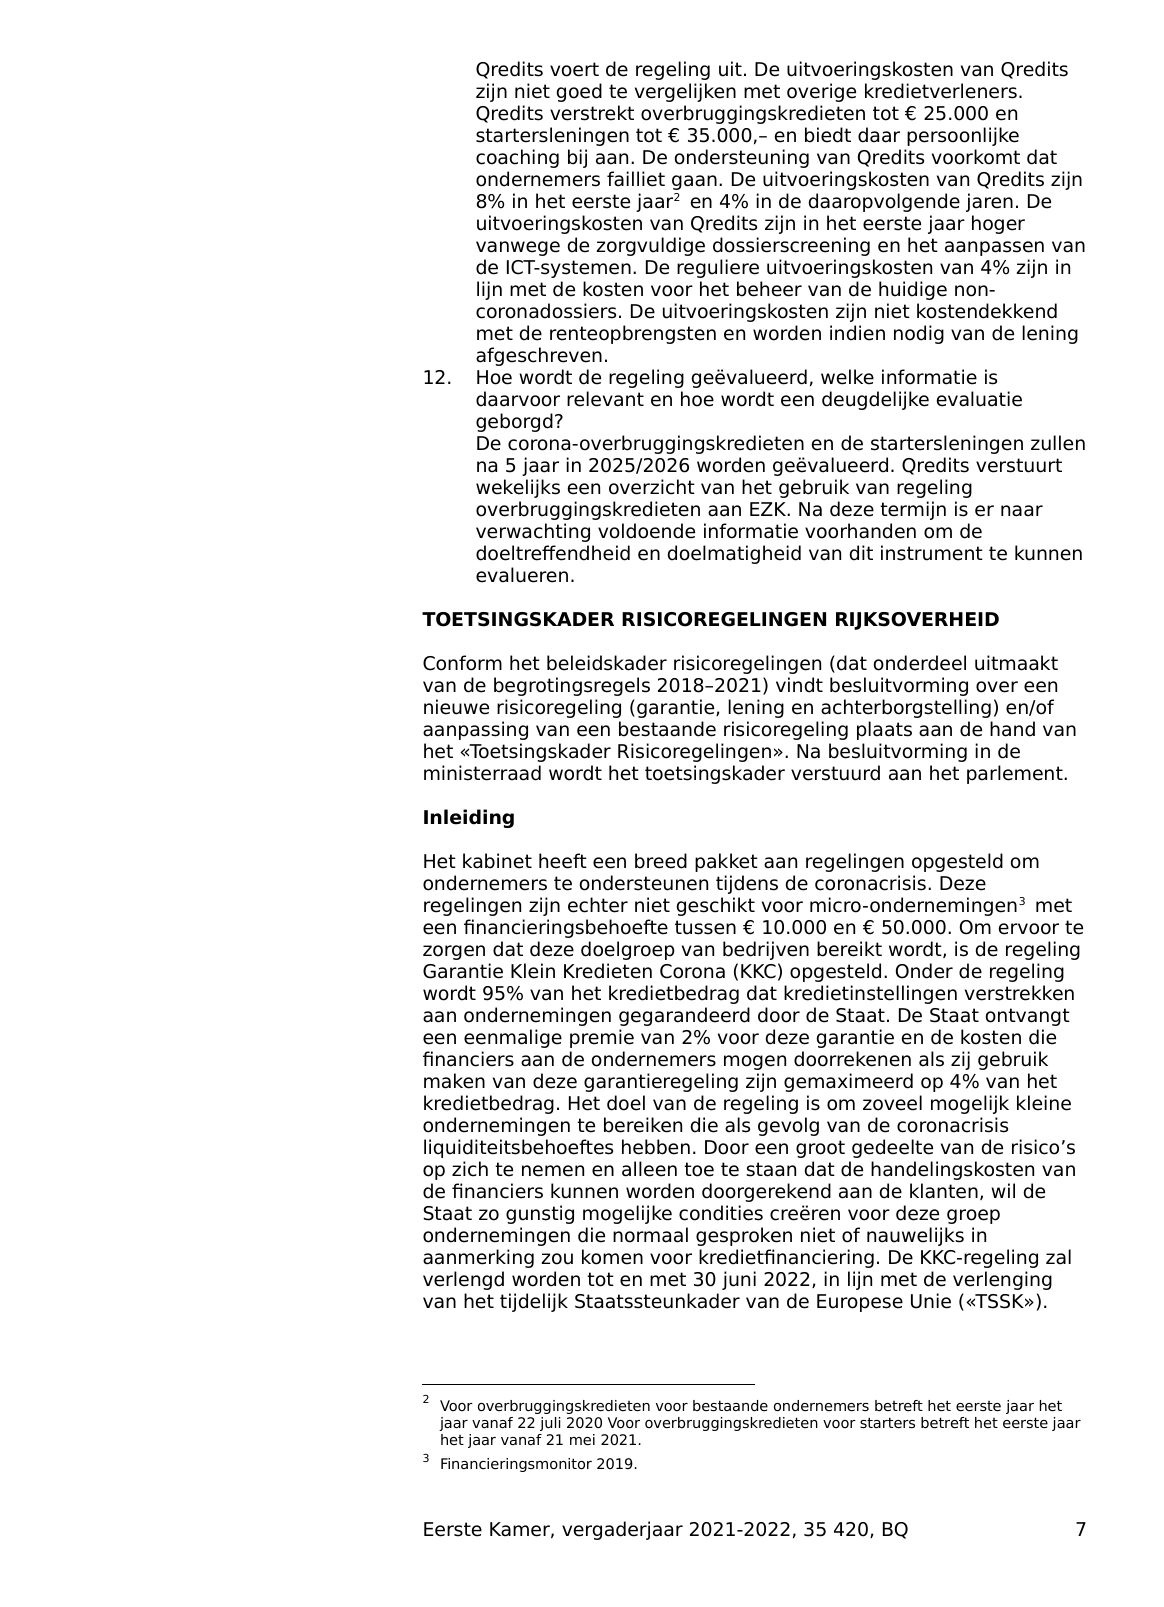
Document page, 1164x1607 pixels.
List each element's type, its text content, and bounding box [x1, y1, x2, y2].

subtitle TOETSINGSKADER RISICOREGELINGEN RIJKSOVERHEID [422, 609, 1087, 631]
text Financieringsmonitor 2019. [422, 1452, 1087, 1474]
text Conform het beleidskader risicoregelingen (dat onderdeel uitmaakt van de begrotingsregels 2018–2021) vindt besluitvorming over een nieuwe risicoregeling (garantie, lening en achterborgstelling) en/of aanpassing van een bestaande risicoregeling plaats aan de hand van het «Toetsingskader Risicoregelingen». Na besluitvorming in de ministerraad wordt het toetsingskader verstuurd aan het parlement. [422, 653, 1087, 785]
text 12. Hoe wordt de regeling geëvalueerd, welke informatie is daarvoor relevant en hoe wordt een deugdelijke evaluatie geborgd? [422, 367, 1087, 433]
text Het kabinet heeft een breed pakket aan regelingen opgesteld om ondernemers te ondersteunen tijdens de coronacrisis. Deze regelingen zijn echter niet geschikt voor micro-ondernemingen met een financieringsbehoefte tussen € 10.000 en € 50.000. Om ervoor te zorgen dat deze doelgroep van bedrijven bereikt wordt, is de regeling Garantie Klein Kredieten Corona (KKC) opgesteld. Onder de regeling wordt 95% van het kredietbedrag dat kredietinstellingen verstrekken aan ondernemingen gegarandeerd door de Staat. De Staat ontvangt een eenmalige premie van 2% voor deze garantie en de kosten die financiers aan de ondernemers mogen doorrekenen als zij gebruik maken van deze garantieregeling zijn gemaximeerd op 4% van het kredietbedrag. Het doel van de regeling is om zoveel mogelijk kleine ondernemingen te bereiken die als gevolg van de coronacrisis liquiditeitsbehoeftes hebben. Door een groot gedeelte van de risico’s op zich te nemen en alleen toe te staan dat de handelingskosten van de financiers kunnen worden doorgerekend aan de klanten, wil de Staat zo gunstig mogelijke condities creëren voor deze groep ondernemingen die normaal gesproken niet of nauwelijks in aanmerking zou komen voor kredietfinanciering. De KKC-regeling zal verlengd worden tot en met 30 juni 2022, in lijn met de verlenging van het tijdelijk Staatssteunkader van de Europese Unie («TSSK»). [422, 851, 1087, 1313]
subtitle Inleiding [422, 807, 1087, 829]
text De corona-overbruggingskredieten en de startersleningen zullen na 5 jaar in 2025/2026 worden geëvalueerd. Qredits verstuurt wekelijks een overzicht van het gebruik van regeling overbruggingskredieten aan EZK. Na deze termijn is er naar verwachting voldoende informatie voorhanden om de doeltreffendheid en doelmatigheid van dit instrument te kunnen evalueren. [475, 433, 1087, 587]
text Voor overbruggingskredieten voor bestaande ondernemers betreft het eerste jaar het jaar vanaf 22 juli 2020 Voor overbruggingskredieten voor starters betreft het eerste jaar het jaar vanaf 21 mei 2021. [422, 1393, 1087, 1449]
text Qredits voert de regeling uit. De uitvoeringskosten van Qredits zijn niet goed te vergelijken met overige kredietverleners. Qredits verstrekt overbruggingskredieten tot € 25.000 en startersleningen tot € 35.000,– en biedt daar persoonlijke coaching bij aan. De ondersteuning van Qredits voorkomt dat ondernemers failliet gaan. De uitvoeringskosten van Qredits zijn 8% in het eerste jaar en 4% in de daaropvolgende jaren. De uitvoeringskosten van Qredits zijn in het eerste jaar hoger vanwege de zorgvuldige dossierscreening en het aanpassen van de ICT-systemen. De reguliere uitvoeringskosten van 4% zijn in lijn met de kosten voor het beheer van de huidige non-coronadossiers. De uitvoeringskosten zijn niet kostendekkend met de renteopbrengsten en worden indien nodig van de lening afgeschreven. [475, 59, 1087, 367]
